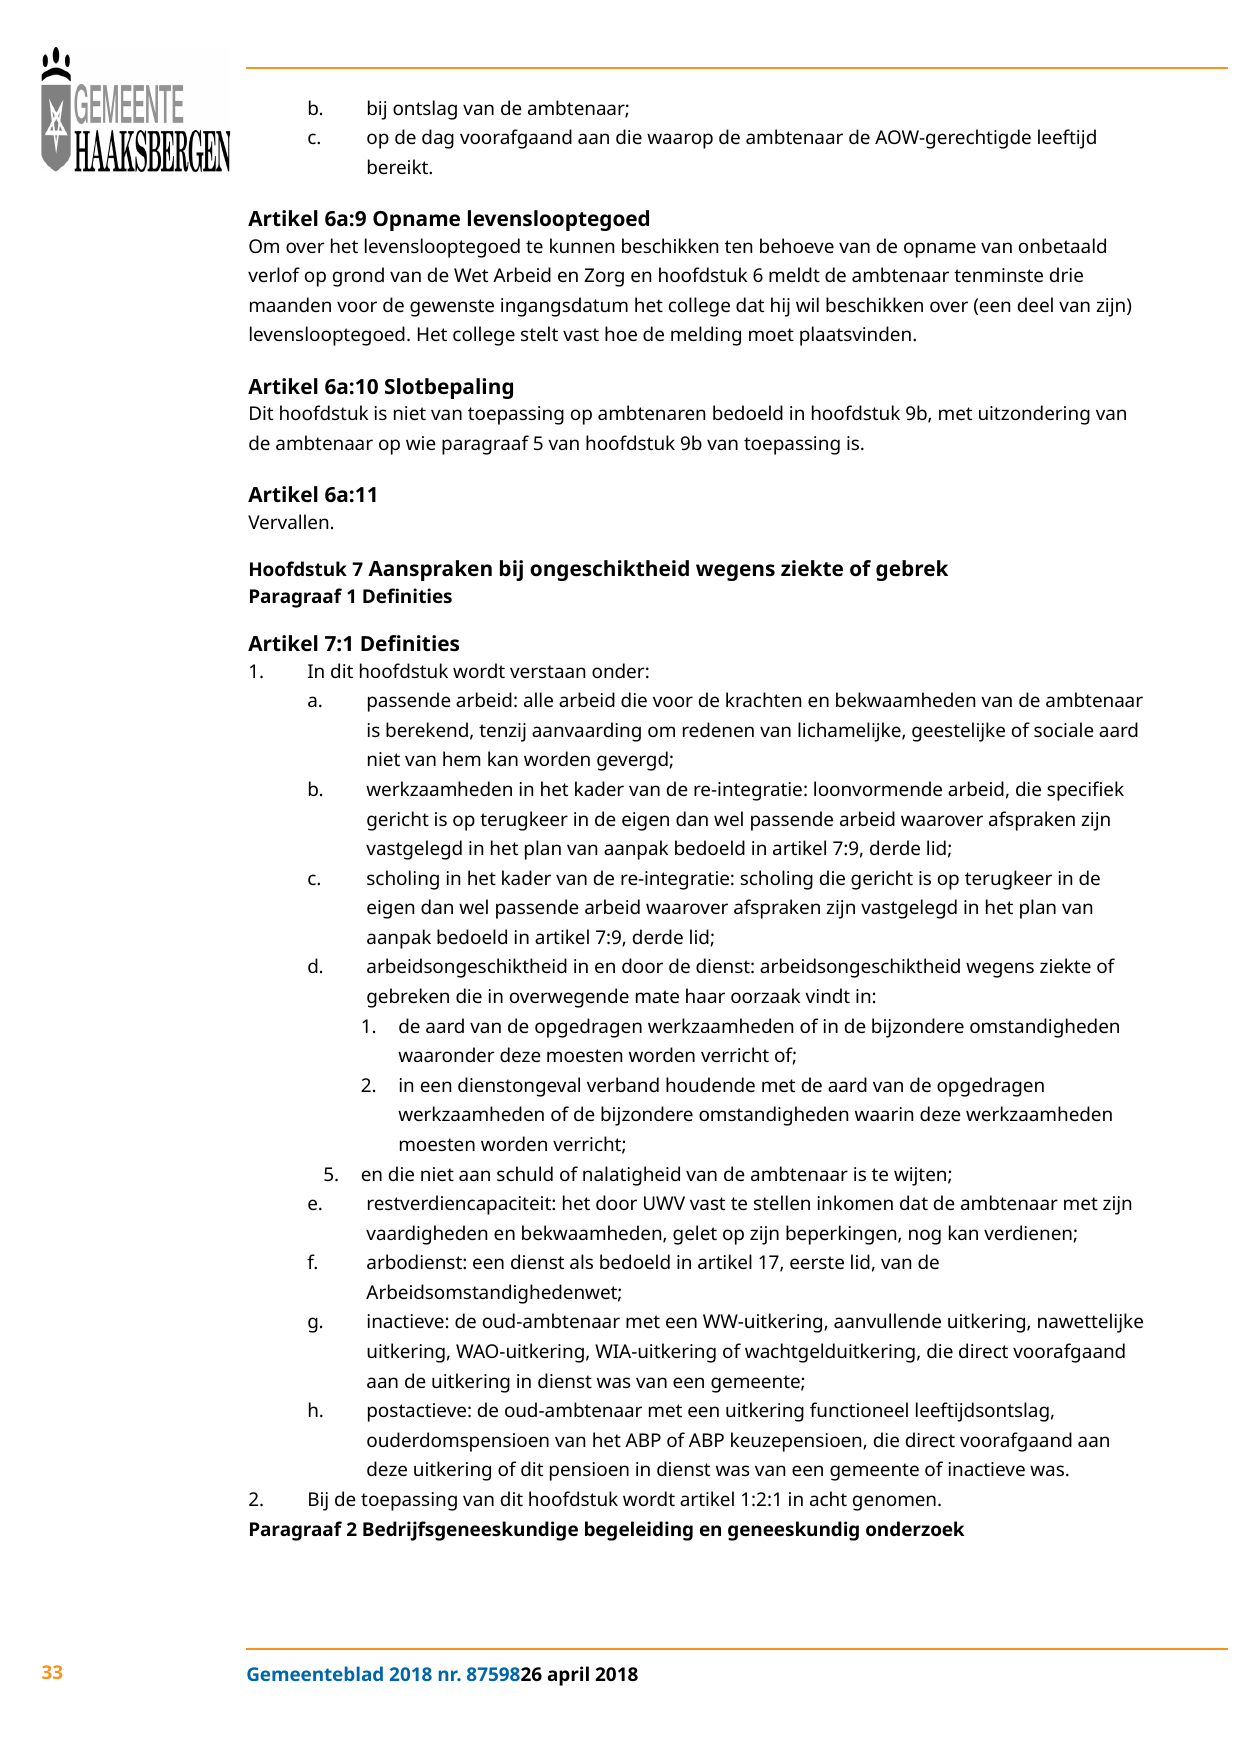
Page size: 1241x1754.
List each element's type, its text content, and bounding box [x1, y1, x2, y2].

list inactieve: de oud-ambtenaar met een WW-uitkering, aanvullende uitkering, nawettelijke uitkering, WAO-uitkering, WIA-uitkering of wachtgelduitkering, die direct voorafgaand aan de uitkering in dienst was van een gemeente; [307, 1309, 1152, 1394]
text Hoofdstuk 7 Aanspraken bij ongeschiktheid wegens ziekte of gebrek [248, 554, 1152, 583]
text Paragraaf 2 Bedrijfsgeneeskundige begeleiding en geneeskundig onderzoek [248, 1516, 1152, 1542]
list arbodienst: een dienst als bedoeld in artikel 17, eerste lid, van de Arbeidsomstandighedenwet; [307, 1249, 1152, 1305]
picture [41, 47, 231, 172]
text Vervallen. [248, 509, 1152, 534]
list passende arbeid: alle arbeid die voor de krachten en bekwaamheden van de ambtenaar is berekend, tenzij aanvaarding om redenen van lichamelijke, geestelijke of sociale aard niet van hem kan worden gevergd; [307, 687, 1152, 772]
text Om over het levenslooptegoed te kunnen beschikken ten behoeve van de opname van onbetaald verlof op grond van de Wet Arbeid en Zorg en hoofdstuk 6 meldt de ambtenaar tenminste drie maanden voor de gewenste ingangsdatum het college dat hij wil beschikken over (een deel van zijn) levenslooptegoed. Het college stelt vast hoe de melding moet plaatsvinden. [248, 233, 1152, 347]
list bij ontslag van de ambtenaar; [307, 95, 1152, 121]
list scholing in het kader van de re-integratie: scholing die gericht is op terugkeer in de eigen dan wel passende arbeid waarover afspraken zijn vastgelegd in het plan van aanpak bedoeld in artikel 7:9, derde lid; [307, 865, 1152, 950]
text Artikel 6a:11 [248, 480, 1152, 509]
list restverdiencapaciteit: het door UWV vast te stellen inkomen dat de ambtenaar met zijn vaardigheden en bekwaamheden, gelet op zijn beperkingen, nog kan verdienen; [307, 1190, 1152, 1246]
list de aard van de opgedragen werkzaamheden of in de bijzondere omstandigheden waaronder deze moesten worden verricht of; [361, 1013, 1152, 1068]
list werkzaamheden in het kader van de re-integratie: loonvormende arbeid, die specifiek gericht is op terugkeer in de eigen dan wel passende arbeid waarover afspraken zijn vastgelegd in het plan van aanpak bedoeld in artikel 7:9, derde lid; [307, 776, 1152, 861]
list op de dag voorafgaand aan die waarop de ambtenaar de AOW-gerechtigde leeftijd bereikt. [307, 124, 1152, 180]
text Paragraaf 1 Definities [248, 583, 1152, 609]
text Dit hoofdstuk is niet van toepassing op ambtenaren bedoeld in hoofdstuk 9b, met uitzondering van de ambtenaar op wie paragraaf 5 van hoofdstuk 9b van toepassing is. [248, 400, 1152, 456]
list Bij de toepassing van dit hoofdstuk wordt artikel 1:2:1 in acht genomen. [248, 1486, 1152, 1512]
list en die niet aan schuld of nalatigheid van de ambtenaar is te wijten; [323, 1161, 1152, 1187]
list In dit hoofdstuk wordt verstaan onder: [248, 658, 1152, 684]
list postactieve: de oud-ambtenaar met een uitkering functioneel leeftijdsontslag, ouderdomspensioen van het ABP of ABP keuzepensioen, die direct voorafgaand aan deze uitkering of dit pensioen in dienst was van een gemeente of inactieve was. [307, 1397, 1152, 1482]
list arbeidsongeschiktheid in en door de dienst: arbeidsongeschiktheid wegens ziekte of gebreken die in overwegende mate haar oorzaak vindt in: [307, 954, 1152, 1009]
text Artikel 6a:10 Slotbepaling [248, 372, 1152, 400]
list in een dienstongeval verband houdende met de aard van de opgedragen werkzaamheden of de bijzondere omstandigheden waarin deze werkzaamheden moesten worden verricht; [361, 1072, 1152, 1157]
text Artikel 6a:9 Opname levenslooptegoed [248, 204, 1152, 233]
text Artikel 7:1 Definities [248, 629, 1152, 658]
